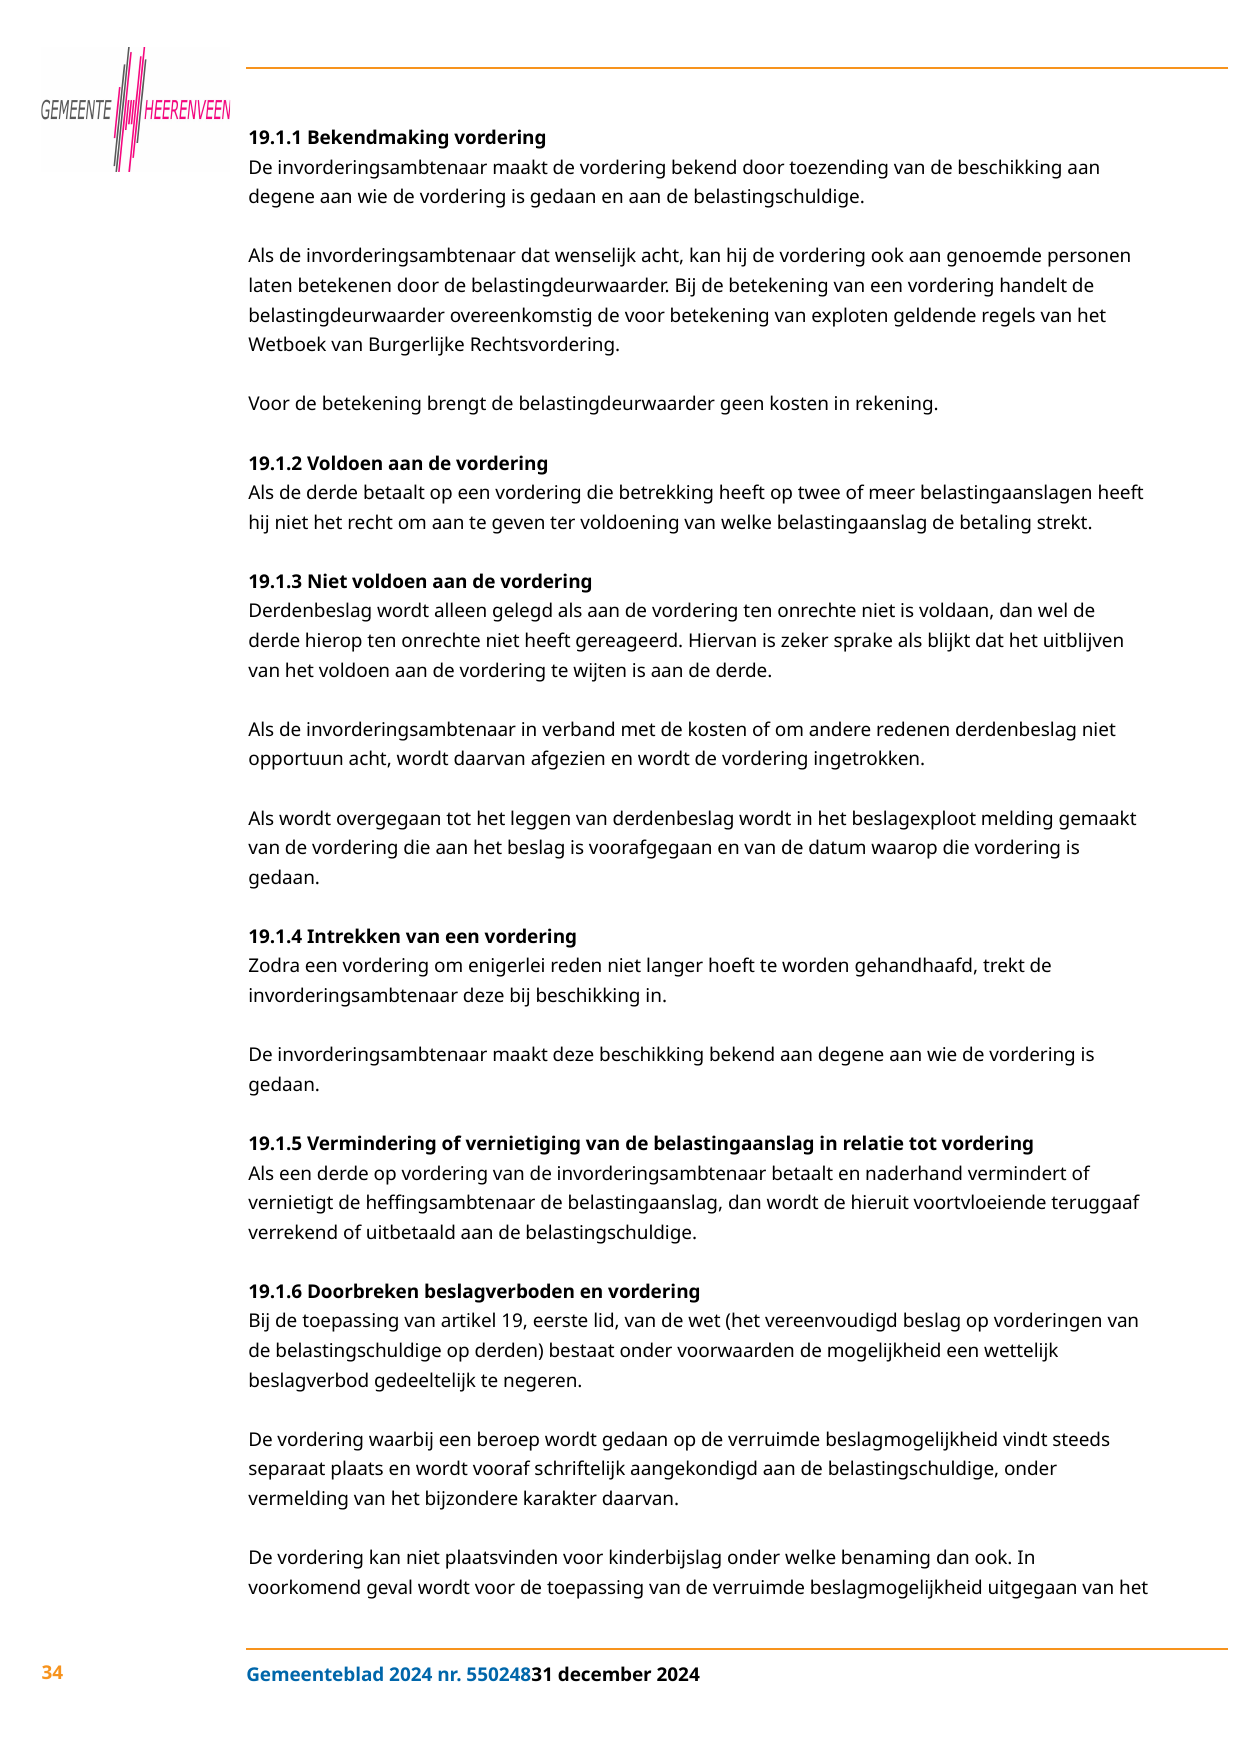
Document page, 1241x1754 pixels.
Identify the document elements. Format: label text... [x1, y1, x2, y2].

text 19.1.1 Bekendmaking vordering [248, 124, 1152, 150]
picture [41, 47, 231, 172]
text Voor de betekening brengt de belastingdeurwaarder geen kosten in rekening. [248, 391, 1152, 416]
text Derdenbeslag wordt alleen gelegd als aan de vordering ten onrechte niet is voldaan, dan wel de derde hierop ten onrechte niet heeft gereageerd. Hiervan is zeker sprake als blijkt dat het uitblijven van het voldoen aan de vordering te wijten is aan de derde. [248, 598, 1152, 683]
text 19.1.5 Vermindering of vernietiging van de belastingaanslag in relatie tot vordering [248, 1130, 1152, 1156]
text 19.1.6 Doorbreken beslagverboden en vordering [248, 1278, 1152, 1304]
text De invorderingsambtenaar maakt deze beschikking bekend aan degene aan wie de vordering is gedaan. [248, 1041, 1152, 1097]
text Als de derde betaalt op een vordering die betrekking heeft op twee of meer belastingaanslagen heeft hij niet het recht om aan te geven ter voldoening van welke belastingaanslag de betaling strekt. [248, 479, 1152, 535]
text Bij de toepassing van artikel 19, eerste lid, van de wet (het vereenvoudigd beslag op vorderingen van de belastingschuldige op derden) bestaat onder voorwaarden de mogelijkheid een wettelijk beslagverbod gedeeltelijk te negeren. [248, 1308, 1152, 1393]
text Als wordt overgegaan tot het leggen van derdenbeslag wordt in het beslagexploot melding gemaakt van de vordering die aan het beslag is voorafgegaan en van de datum waarop die vordering is gedaan. [248, 805, 1152, 890]
text De invorderingsambtenaar maakt de vordering bekend door toezending van de beschikking aan degene aan wie de vordering is gedaan en aan de belastingschuldige. [248, 154, 1152, 209]
text Zodra een vordering om enigerlei reden niet langer hoeft te worden gehandhaafd, trekt de invorderingsambtenaar deze bij beschikking in. [248, 953, 1152, 1008]
text De vordering waarbij een beroep wordt gedaan op de verruimde beslagmogelijkheid vindt steeds separaat plaats en wordt vooraf schriftelijk aangekondigd aan de belastingschuldige, onder vermelding van het bijzondere karakter daarvan. [248, 1426, 1152, 1511]
text Als de invorderingsambtenaar dat wenselijk acht, kan hij de vordering ook aan genoemde personen laten betekenen door de belastingdeurwaarder. Bij de betekening van een vordering handelt de belastingdeurwaarder overeenkomstig de voor betekening van exploten geldende regels van het Wetboek van Burgerlijke Rechtsvordering. [248, 243, 1152, 357]
text De vordering kan niet plaatsvinden voor kinderbijslag onder welke benaming dan ook. In voorkomend geval wordt voor de toepassing van de verruimde beslagmogelijkheid uitgegaan van het [248, 1544, 1152, 1600]
text Als een derde op vordering van de invorderingsambtenaar betaalt en naderhand vermindert of vernietigt de heffingsambtenaar de belastingaanslag, dan wordt de hieruit voortvloeiende teruggaaf verrekend of uitbetaald aan de belastingschuldige. [248, 1160, 1152, 1245]
text Als de invorderingsambtenaar in verband met de kosten of om andere redenen derdenbeslag niet opportuun acht, wordt daarvan afgezien en wordt de vordering ingetrokken. [248, 716, 1152, 771]
text 19.1.3 Niet voldoen aan de vordering [248, 568, 1152, 594]
text 19.1.4 Intrekken van een vordering [248, 923, 1152, 949]
text 19.1.2 Voldoen aan de vordering [248, 450, 1152, 476]
